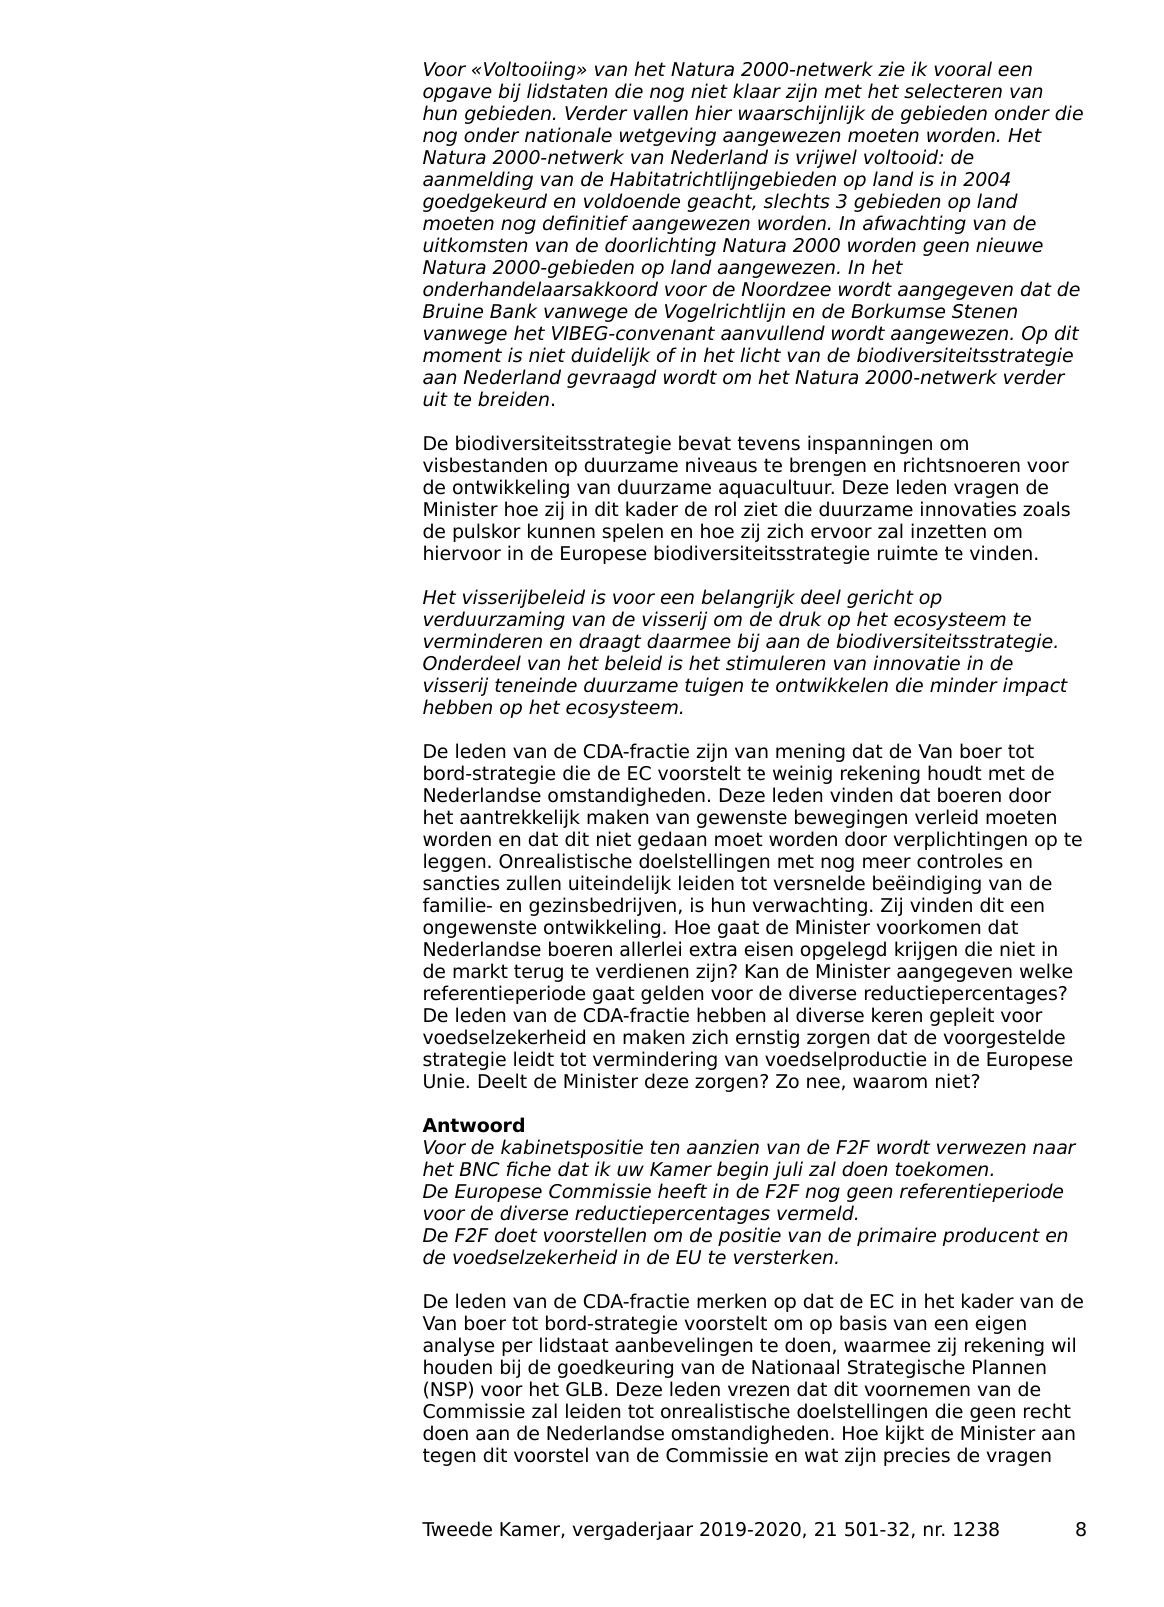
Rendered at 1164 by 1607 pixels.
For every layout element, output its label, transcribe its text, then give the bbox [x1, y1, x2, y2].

text Voor de kabinetspositie ten aanzien van de F2F wordt verwezen naar het BNC fiche dat ik uw Kamer begin juli zal doen toekomen. [422, 1137, 1087, 1181]
text De biodiversiteitsstrategie bevat tevens inspanningen om visbestanden op duurzame niveaus te brengen en richtsnoeren voor de ontwikkeling van duurzame aquacultuur. Deze leden vragen de Minister hoe zij in dit kader de rol ziet die duurzame innovaties zoals de pulskor kunnen spelen en hoe zij zich ervoor zal inzetten om hiervoor in de Europese biodiversiteitsstrategie ruimte te vinden. [422, 433, 1087, 565]
text De leden van de CDA-fractie merken op dat de EC in het kader van de Van boer tot bord-strategie voorstelt om op basis van een eigen analyse per lidstaat aanbevelingen te doen, waarmee zij rekening wil houden bij de goedkeuring van de Nationaal Strategische Plannen (NSP) voor het GLB. Deze leden vrezen dat dit voornemen van de Commissie zal leiden tot onrealistische doelstellingen die geen recht doen aan de Nederlandse omstandigheden. Hoe kijkt de Minister aan tegen dit voorstel van de Commissie en wat zijn precies de vragen [422, 1291, 1087, 1467]
text Het visserijbeleid is voor een belangrijk deel gericht op verduurzaming van de visserij om de druk op het ecosysteem te verminderen en draagt daarmee bij aan de biodiversiteitsstrategie. Onderdeel van het beleid is het stimuleren van innovatie in de visserij teneinde duurzame tuigen te ontwikkelen die minder impact hebben op het ecosysteem. [422, 587, 1087, 719]
text De leden van de CDA-fractie zijn van mening dat de Van boer tot bord-strategie die de EC voorstelt te weinig rekening houdt met de Nederlandse omstandigheden. Deze leden vinden dat boeren door het aantrekkelijk maken van gewenste bewegingen verleid moeten worden en dat dit niet gedaan moet worden door verplichtingen op te leggen. Onrealistische doelstellingen met nog meer controles en sancties zullen uiteindelijk leiden tot versnelde beëindiging van de familie- en gezinsbedrijven, is hun verwachting. Zij vinden dit een ongewenste ontwikkeling. Hoe gaat de Minister voorkomen dat Nederlandse boeren allerlei extra eisen opgelegd krijgen die niet in de markt terug te verdienen zijn? Kan de Minister aangegeven welke referentieperiode gaat gelden voor de diverse reductiepercentages? [422, 741, 1087, 1005]
text De Europese Commissie heeft in de F2F nog geen referentieperiode voor de diverse reductiepercentages vermeld. [422, 1181, 1087, 1225]
text De leden van de CDA-fractie hebben al diverse keren gepleit voor voedselzekerheid en maken zich ernstig zorgen dat de voorgestelde strategie leidt tot vermindering van voedselproductie in de Europese Unie. Deelt de Minister deze zorgen? Zo nee, waarom niet? [422, 1005, 1087, 1093]
text De F2F doet voorstellen om de positie van de primaire producent en de voedselzekerheid in de EU te versterken. [422, 1225, 1087, 1269]
text Antwoord [422, 1115, 1087, 1137]
text Voor «Voltooiing» van het Natura 2000-netwerk zie ik vooral een opgave bij lidstaten die nog niet klaar zijn met het selecteren van hun gebieden. Verder vallen hier waarschijnlijk de gebieden onder die nog onder nationale wetgeving aangewezen moeten worden. Het Natura 2000-netwerk van Nederland is vrijwel voltooid: de aanmelding van de Habitatrichtlijngebieden op land is in 2004 goedgekeurd en voldoende geacht, slechts 3 gebieden op land moeten nog definitief aangewezen worden. In afwachting van de uitkomsten van de doorlichting Natura 2000 worden geen nieuwe Natura 2000-gebieden op land aangewezen. In het onderhandelaarsakkoord voor de Noordzee wordt aangegeven dat de Bruine Bank vanwege de Vogelrichtlijn en de Borkumse Stenen vanwege het VIBEG-convenant aanvullend wordt aangewezen. Op dit moment is niet duidelijk of in het licht van de biodiversiteitsstrategie aan Nederland gevraagd wordt om het Natura 2000-netwerk verder uit te breiden. [422, 59, 1087, 411]
